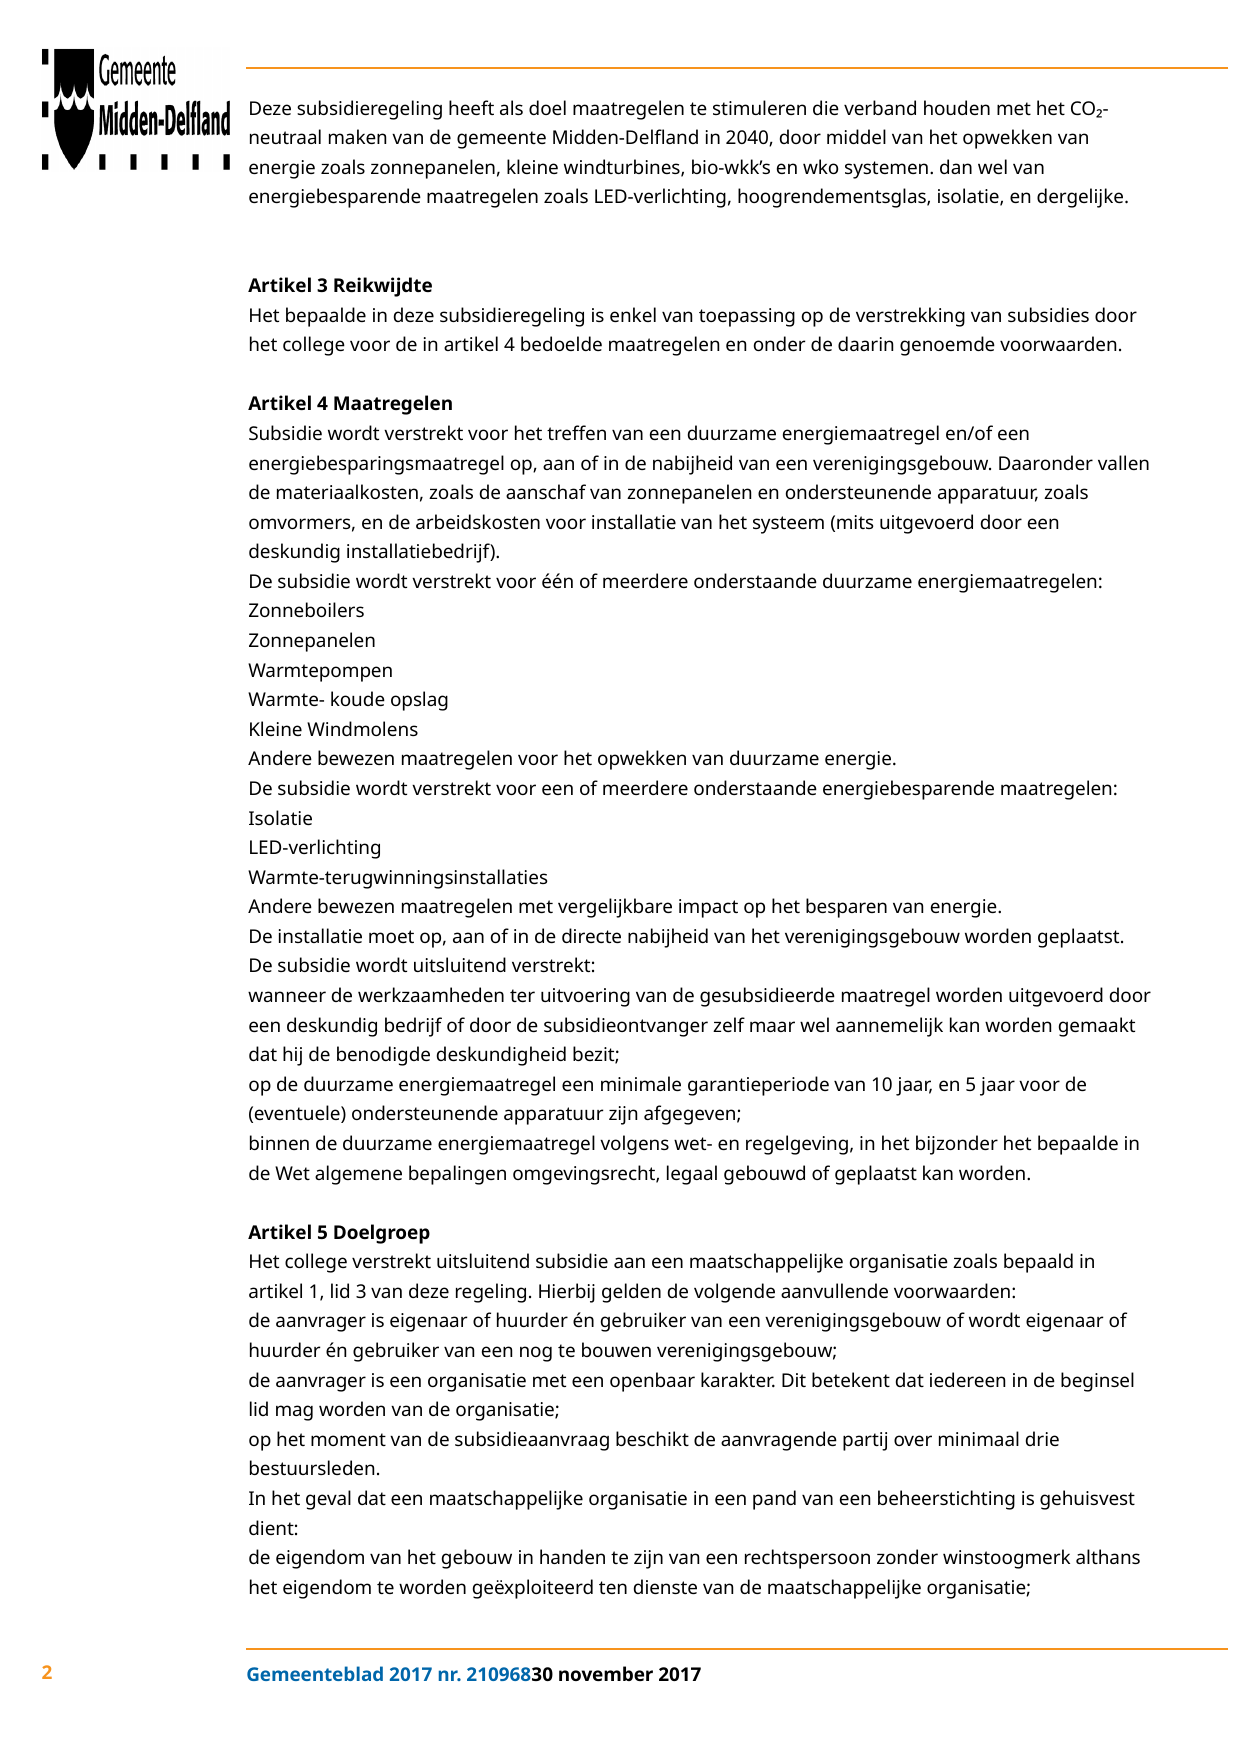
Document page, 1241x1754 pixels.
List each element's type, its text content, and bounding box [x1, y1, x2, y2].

text Artikel 4 Maatregelen [248, 391, 1152, 416]
text Het bepaalde in deze subsidieregeling is enkel van toepassing op de verstrekking van subsidies door het college voor de in artikel 4 bedoelde maatregelen en onder de daarin genoemde voorwaarden. [248, 302, 1152, 357]
text Warmte-terugwinningsinstallaties [248, 864, 1152, 890]
text Artikel 3 Reikwijdte [248, 272, 1152, 298]
text wanneer de werkzaamheden ter uitvoering van de gesubsidieerde maatregel worden uitgevoerd door een deskundig bedrijf of door de subsidieontvanger zelf maar wel aannemelijk kan worden gemaakt dat hij de benodigde deskundigheid bezit; [248, 982, 1152, 1067]
text Andere bewezen maatregelen met vergelijkbare impact op het besparen van energie. [248, 893, 1152, 919]
text De subsidie wordt uitsluitend verstrekt: [248, 953, 1152, 978]
text binnen de duurzame energiemaatregel volgens wet- en regelgeving, in het bijzonder het bepaalde in de Wet algemene bepalingen omgevingsrecht, legaal gebouwd of geplaatst kan worden. [248, 1130, 1152, 1186]
text De installatie moet op, aan of in de directe nabijheid van het verenigingsgebouw worden geplaatst. [248, 923, 1152, 949]
text Andere bewezen maatregelen voor het opwekken van duurzame energie. [248, 746, 1152, 771]
text op de duurzame energiemaatregel een minimale garantieperiode van 10 jaar, en 5 jaar voor de (eventuele) ondersteunende apparatuur zijn afgegeven; [248, 1071, 1152, 1126]
text Warmte- koude opslag [248, 686, 1152, 712]
text de aanvrager is een organisatie met een openbaar karakter. Dit betekent dat iedereen in de beginsel lid mag worden van de organisatie; [248, 1367, 1152, 1422]
text LED-verlichting [248, 834, 1152, 860]
text de eigendom van het gebouw in handen te zijn van een rechtspersoon zonder winstoogmerk althans het eigendom te worden geëxploiteerd ten dienste van de maatschappelijke organisatie; [248, 1544, 1152, 1600]
text In het geval dat een maatschappelijke organisatie in een pand van een beheerstichting is gehuisvest dient: [248, 1485, 1152, 1541]
text Artikel 5 Doelgroep [248, 1219, 1152, 1245]
text Het college verstrekt uitsluitend subsidie aan een maatschappelijke organisatie zoals bepaald in artikel 1, lid 3 van deze regeling. Hierbij gelden de volgende aanvullende voorwaarden: [248, 1248, 1152, 1304]
text op het moment van de subsidieaanvraag beschikt de aanvragende partij over minimaal drie bestuursleden. [248, 1426, 1152, 1481]
text de aanvrager is eigenaar of huurder én gebruiker van een verenigingsgebouw of wordt eigenaar of huurder én gebruiker van een nog te bouwen verenigingsgebouw; [248, 1308, 1152, 1363]
text Zonneboilers [248, 598, 1152, 623]
text Isolatie [248, 805, 1152, 831]
text De subsidie wordt verstrekt voor een of meerdere onderstaande energiebesparende maatregelen: [248, 775, 1152, 801]
text Kleine Windmolens [248, 716, 1152, 742]
text Deze subsidieregeling heeft als doel maatregelen te stimuleren die verband houden met het CO₂-neutraal maken van de gemeente Midden-Delfland in 2040, door middel van het opwekken van energie zoals zonnepanelen, kleine windturbines, bio-wkk’s en wko systemen. dan wel van energiebesparende maatregelen zoals LED-verlichting, hoogrendementsglas, isolatie, en dergelijke. [248, 95, 1152, 209]
picture [41, 47, 231, 172]
text Warmtepompen [248, 657, 1152, 683]
text Subsidie wordt verstrekt voor het treffen van een duurzame energiemaatregel en/of een energiebesparingsmaatregel op, aan of in de nabijheid van een verenigingsgebouw. Daaronder vallen de materiaalkosten, zoals de aanschaf van zonnepanelen en ondersteunende apparatuur, zoals omvormers, en de arbeidskosten voor installatie van het systeem (mits uitgevoerd door een deskundig installatiebedrijf). [248, 420, 1152, 564]
text De subsidie wordt verstrekt voor één of meerdere onderstaande duurzame energiemaatregelen: [248, 568, 1152, 594]
text Zonnepanelen [248, 627, 1152, 653]
